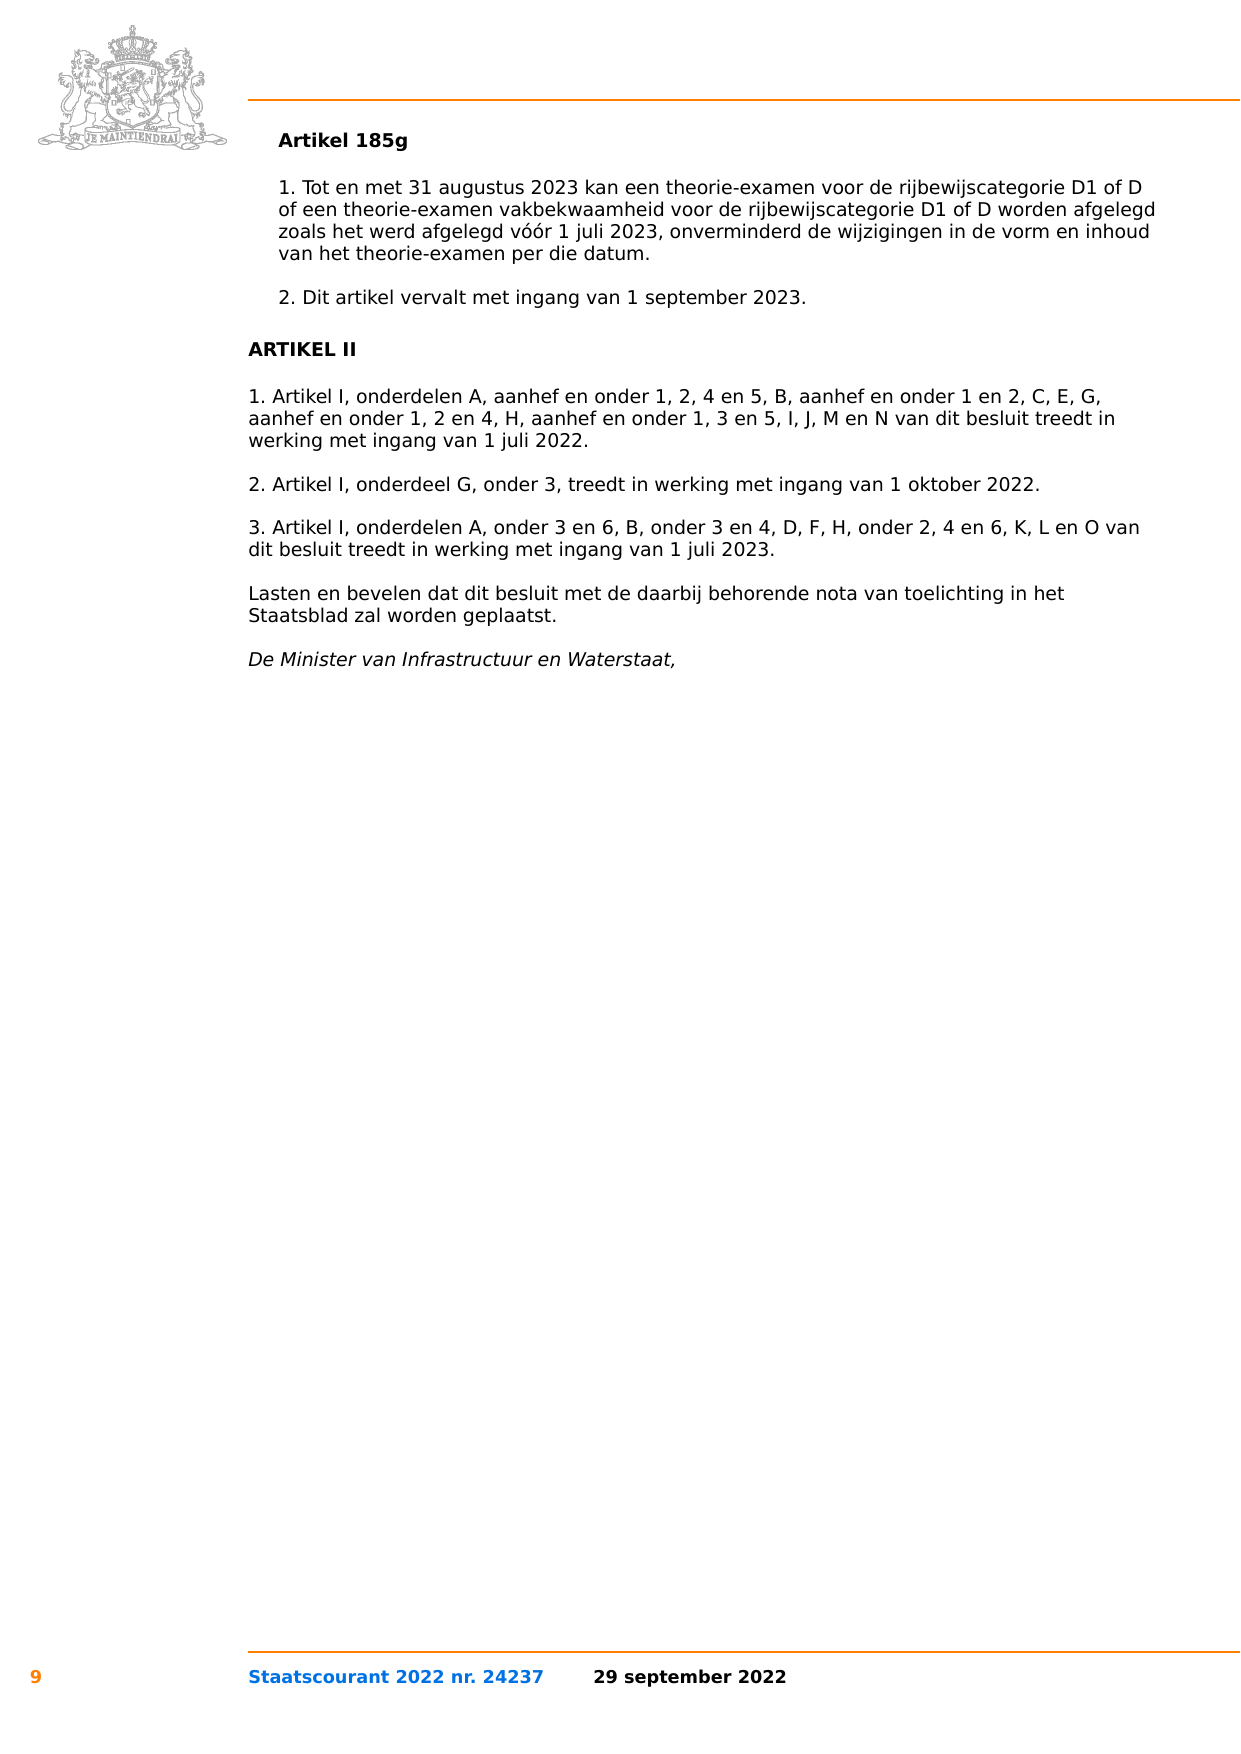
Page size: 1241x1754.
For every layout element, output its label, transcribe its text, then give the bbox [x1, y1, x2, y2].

text 1. Artikel I, onderdelen A, aanhef en onder 1, 2, 4 en 5, B, aanhef en onder 1 en 2, C, E, G, aanhef en onder 1, 2 en 4, H, aanhef en onder 1, 3 en 5, I, J, M en N van dit besluit treedt in werking met ingang van 1 juli 2022. [248, 386, 1163, 452]
text 3. Artikel I, onderdelen A, onder 3 en 6, B, onder 3 en 4, D, F, H, onder 2, 4 en 6, K, L en O van dit besluit treedt in werking met ingang van 1 juli 2023. [248, 517, 1163, 561]
text 2. Artikel I, onderdeel G, onder 3, treedt in werking met ingang van 1 oktober 2022. [248, 473, 1163, 495]
text Lasten en bevelen dat dit besluit met de daarbij behorende nota van toelichting in het Staatsblad zal worden geplaatst. [248, 583, 1163, 627]
picture [38, 25, 227, 150]
text 2. Dit artikel vervalt met ingang van 1 september 2023. [278, 287, 1163, 309]
subtitle Artikel 185g [278, 130, 1163, 152]
text De Minister van Infrastructuur en Waterstaat, [248, 649, 1163, 671]
text 1. Tot en met 31 augustus 2023 kan een theorie-examen voor de rijbewijscategorie D1 of D of een theorie-examen vakbekwaamheid voor de rijbewijscategorie D1 of D worden afgelegd zoals het werd afgelegd vóór 1 juli 2023, onverminderd de wijzigingen in de vorm en inhoud van het theorie-examen per die datum. [278, 177, 1163, 265]
subtitle ARTIKEL II [248, 339, 1163, 361]
